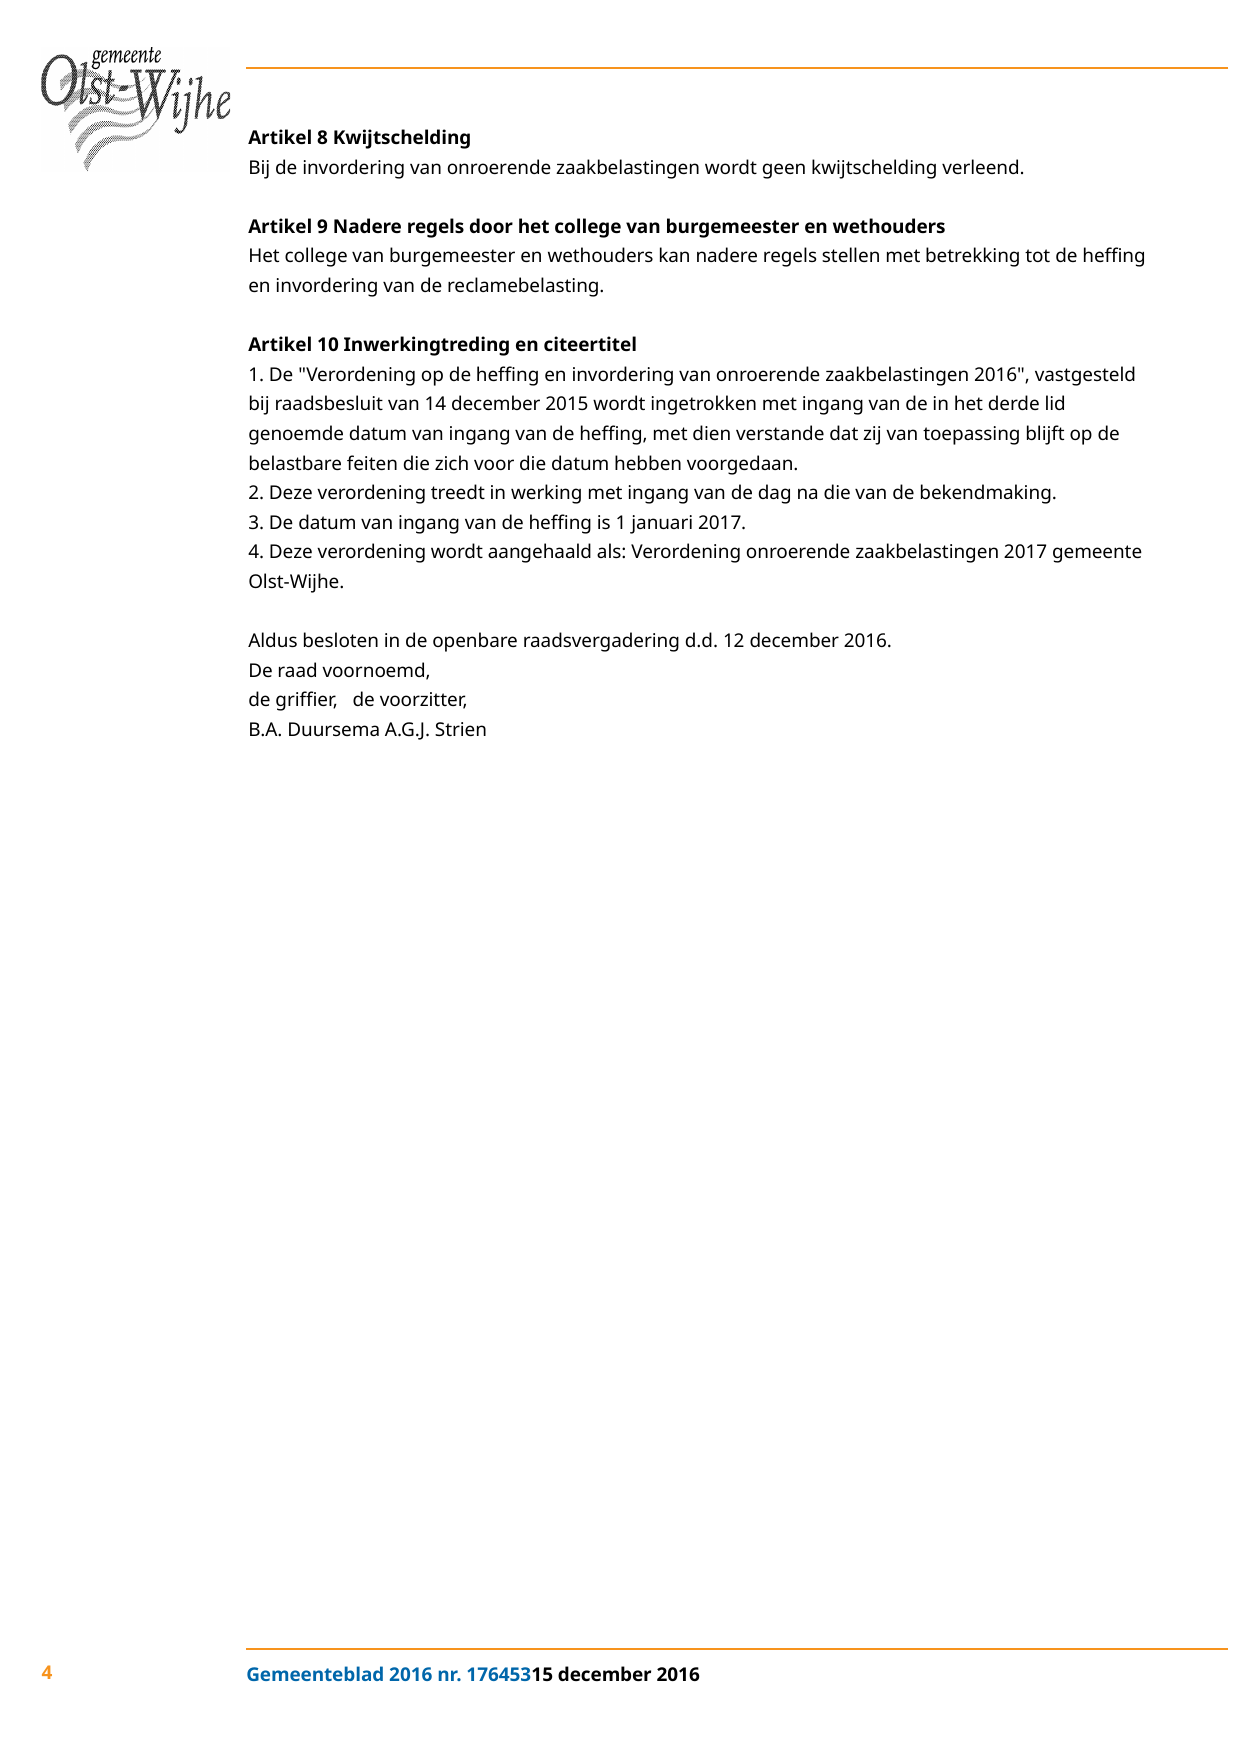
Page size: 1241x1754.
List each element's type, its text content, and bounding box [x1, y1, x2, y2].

text 3. De datum van ingang van de heffing is 1 januari 2017. [248, 509, 1152, 535]
text Bij de invordering van onroerende zaakbelastingen wordt geen kwijtschelding verleend. [248, 154, 1152, 180]
text Het college van burgemeester en wethouders kan nadere regels stellen met betrekking tot de heffing en invordering van de reclamebelasting. [248, 243, 1152, 298]
text 2. Deze verordening treedt in werking met ingang van de dag na die van de bekendmaking. [248, 479, 1152, 505]
text De raad voornoemd, [248, 657, 1152, 683]
text de griffier, de voorzitter, [248, 686, 1152, 712]
text Artikel 10 Inwerkingtreding en citeertitel [248, 331, 1152, 357]
text Aldus besloten in de openbare raadsvergadering d.d. 12 december 2016. [248, 627, 1152, 653]
text Artikel 8 Kwijtschelding [248, 124, 1152, 150]
text 1. De "Verordening op de heffing en invordering van onroerende zaakbelastingen 2016", vastgesteld bij raadsbesluit van 14 december 2015 wordt ingetrokken met ingang van de in het derde lid genoemde datum van ingang van de heffing, met dien verstande dat zij van toepassing blijft op de belastbare feiten die zich voor die datum hebben voorgedaan. [248, 361, 1152, 476]
picture [41, 47, 231, 172]
text B.A. Duursema A.G.J. Strien [248, 716, 1152, 742]
text Artikel 9 Nadere regels door het college van burgemeester en wethouders [248, 213, 1152, 239]
text 4. Deze verordening wordt aangehaald als: Verordening onroerende zaakbelastingen 2017 gemeente Olst-Wijhe. [248, 538, 1152, 594]
